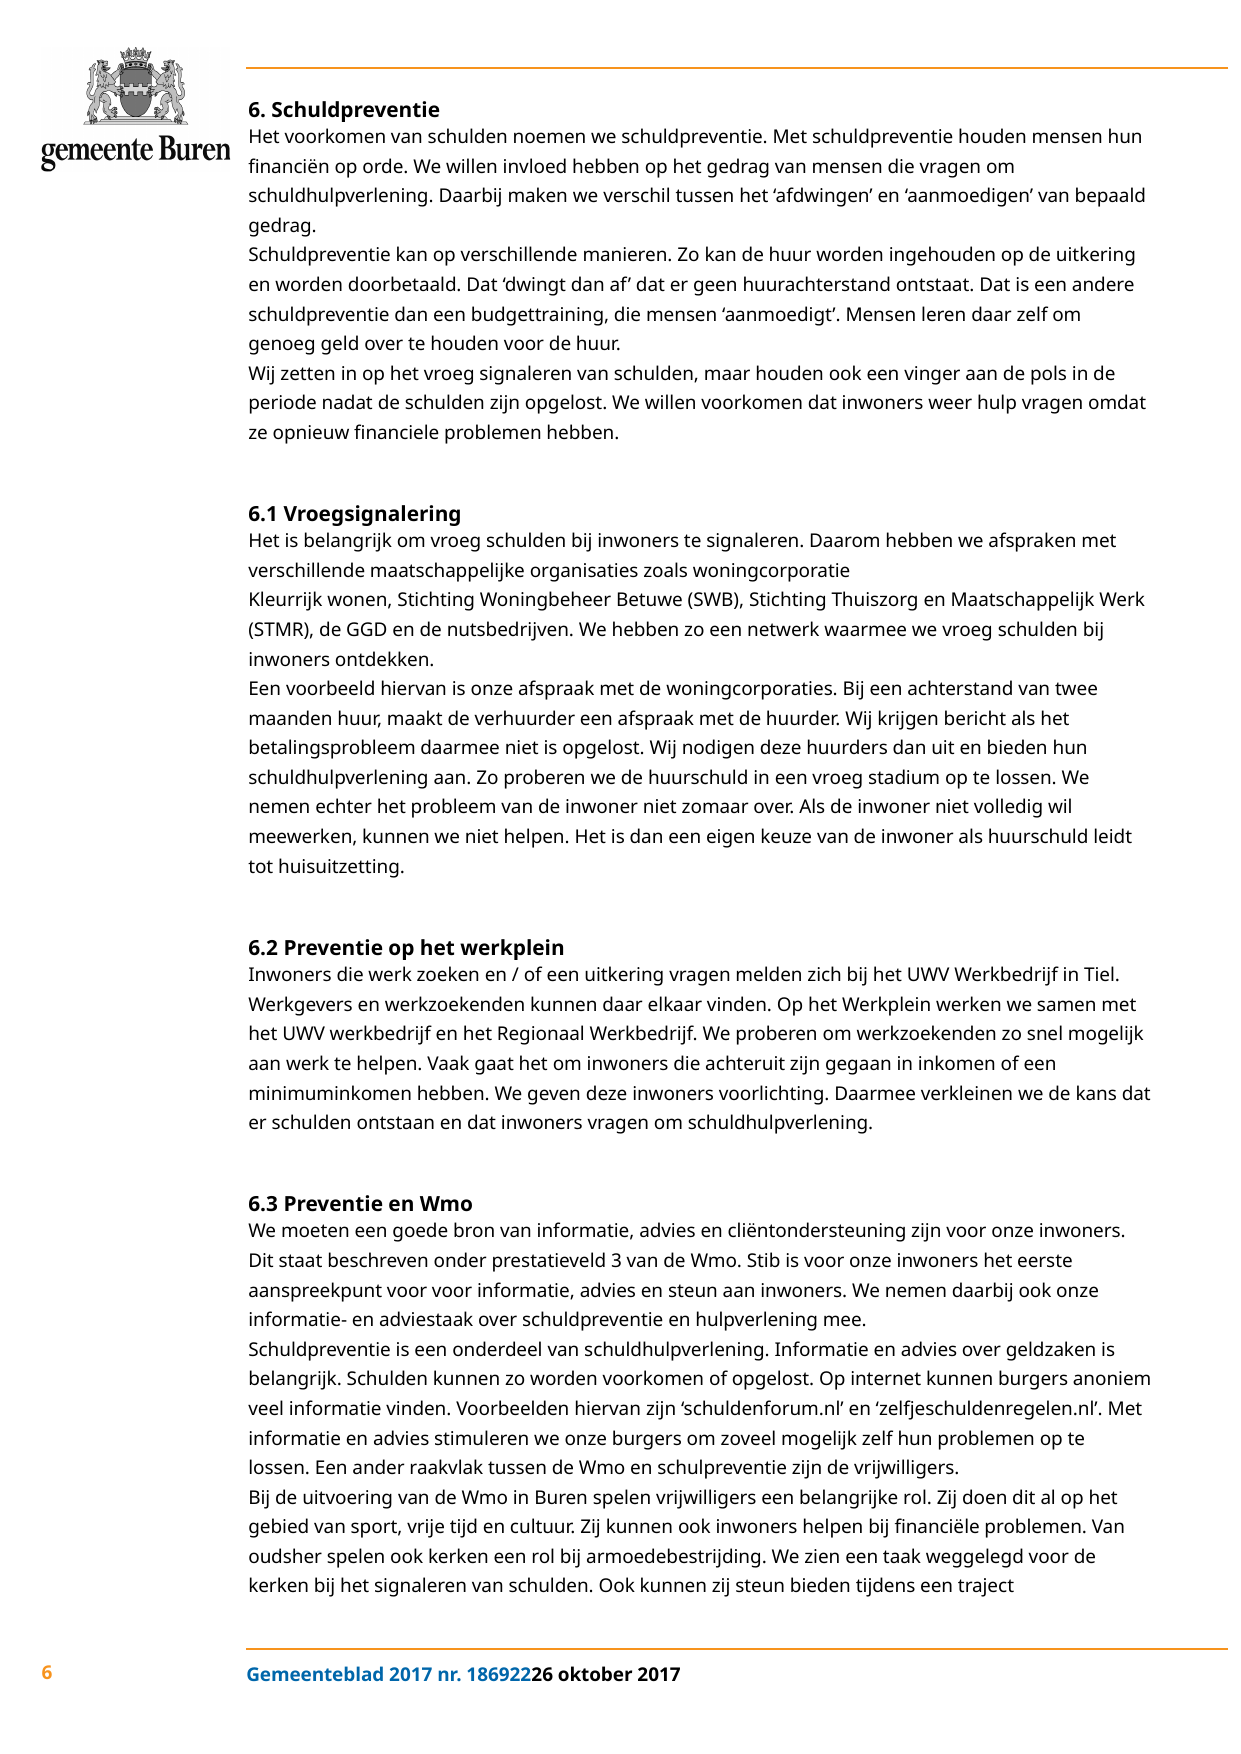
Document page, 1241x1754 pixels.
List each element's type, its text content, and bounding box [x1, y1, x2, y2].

text Schuldpreventie kan op verschillende manieren. Zo kan de huur worden ingehouden op de uitkering en worden doorbetaald. Dat ‘dwingt dan af’ dat er geen huurachterstand ontstaat. Dat is een andere schuldpreventie dan een budgettraining, die mensen ‘aanmoedigt’. Mensen leren daar zelf om genoeg geld over te houden voor de huur. [248, 242, 1152, 356]
text Bij de uitvoering van de Wmo in Buren spelen vrijwilligers een belangrijke rol. Zij doen dit al op het gebied van sport, vrije tijd en cultuur. Zij kunnen ook inwoners helpen bij financiële problemen. Van oudsher spelen ook kerken een rol bij armoedebestrijding. We zien een taak weggelegd voor de kerken bij het signaleren van schulden. Ook kunnen zij steun bieden tijdens een traject [248, 1484, 1152, 1598]
text 6.1 Vroegsignalering [248, 499, 1152, 527]
text 6. Schuldpreventie [248, 95, 1152, 123]
text Inwoners die werk zoeken en / of een uitkering vragen melden zich bij het UWV Werkbedrijf in Tiel. Werkgevers en werkzoekenden kunnen daar elkaar vinden. Op het Werkplein werken we samen met het UWV werkbedrijf en het Regionaal Werkbedrijf. We proberen om werkzoekenden zo snel mogelijk aan werk te helpen. Vaak gaat het om inwoners die achteruit zijn gegaan in inkomen of een minimuminkomen hebben. We geven deze inwoners voorlichting. Daarmee verkleinen we de kans dat er schulden ontstaan en dat inwoners vragen om schuldhulpverlening. [248, 961, 1152, 1135]
text Kleurrijk wonen, Stichting Woningbeheer Betuwe (SWB), Stichting Thuiszorg en Maatschappelijk Werk (STMR), de GGD en de nutsbedrijven. We hebben zo een netwerk waarmee we vroeg schulden bij inwoners ontdekken. [248, 587, 1152, 672]
text Het is belangrijk om vroeg schulden bij inwoners te signaleren. Daarom hebben we afspraken met verschillende maatschappelijke organisaties zoals woningcorporatie [248, 527, 1152, 583]
text 6.3 Preventie en Wmo [248, 1189, 1152, 1218]
text 6.2 Preventie op het werkplein [248, 933, 1152, 961]
text Een voorbeeld hiervan is onze afspraak met de woningcorporaties. Bij een achterstand van twee maanden huur, maakt de verhuurder een afspraak met de huurder. Wij krijgen bericht als het betalingsprobleem daarmee niet is opgelost. Wij nodigen deze huurders dan uit en bieden hun schuldhulpverlening aan. Zo proberen we de huurschuld in een vroeg stadium op te lossen. We nemen echter het probleem van de inwoner niet zomaar over. Als de inwoner niet volledig wil meewerken, kunnen we niet helpen. Het is dan een eigen keuze van de inwoner als huurschuld leidt tot huisuitzetting. [248, 675, 1152, 879]
text Het voorkomen van schulden noemen we schuldpreventie. Met schuldpreventie houden mensen hun financiën op orde. We willen invloed hebben op het gedrag van mensen die vragen om schuldhulpverlening. Daarbij maken we verschil tussen het ‘afdwingen’ en ‘aanmoedigen’ van bepaald gedrag. [248, 123, 1152, 238]
text We moeten een goede bron van informatie, advies en cliëntondersteuning zijn voor onze inwoners. Dit staat beschreven onder prestatieveld 3 van de Wmo. Stib is voor onze inwoners het eerste aanspreekpunt voor voor informatie, advies en steun aan inwoners. We nemen daarbij ook onze informatie- en adviestaak over schuldpreventie en hulpverlening mee. [248, 1218, 1152, 1332]
text Wij zetten in op het vroeg signaleren van schulden, maar houden ook een vinger aan de pols in de periode nadat de schulden zijn opgelost. We willen voorkomen dat inwoners weer hulp vragen omdat ze opnieuw financiele problemen hebben. [248, 360, 1152, 445]
picture [41, 47, 231, 172]
text Schuldpreventie is een onderdeel van schuldhulpverlening. Informatie en advies over geldzaken is belangrijk. Schulden kunnen zo worden voorkomen of opgelost. Op internet kunnen burgers anoniem veel informatie vinden. Voorbeelden hiervan zijn ‘schuldenforum.nl’ en ‘zelfjeschuldenregelen.nl’. Met informatie en advies stimuleren we onze burgers om zoveel mogelijk zelf hun problemen op te lossen. Een ander raakvlak tussen de Wmo en schulpreventie zijn de vrijwilligers. [248, 1336, 1152, 1480]
